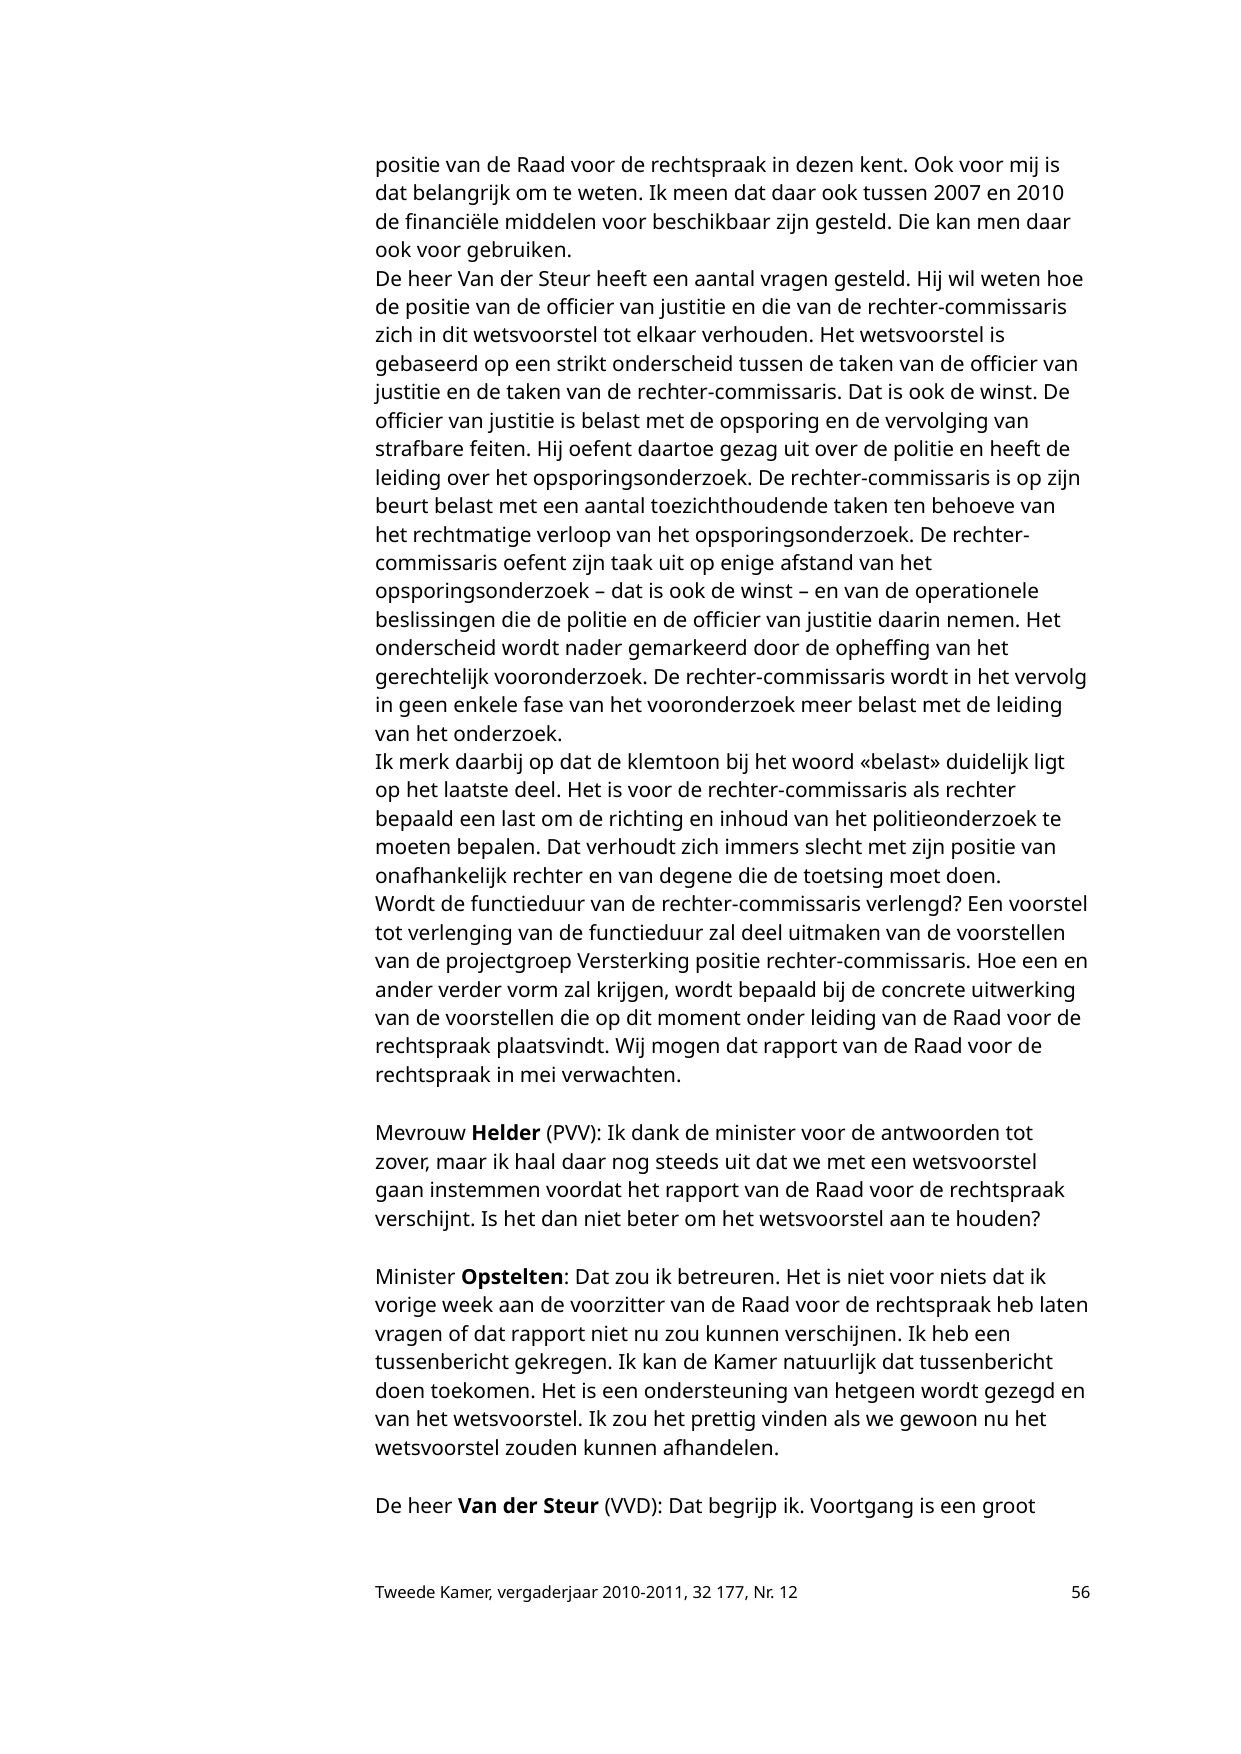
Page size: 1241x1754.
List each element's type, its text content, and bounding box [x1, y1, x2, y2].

text De heer Van der Steur heeft een aantal vragen gesteld. Hij wil weten hoe de positie van de officier van justitie en die van de rechter-commissaris zich in dit wetsvoorstel tot elkaar verhouden. Het wetsvoorstel is gebaseerd op een strikt onderscheid tussen de taken van de officier van justitie en de taken van de rechter-commissaris. Dat is ook de winst. De officier van justitie is belast met de opsporing en de vervolging van strafbare feiten. Hij oefent daartoe gezag uit over de politie en heeft de leiding over het opsporingsonderzoek. De rechter-commissaris is op zijn beurt belast met een aantal toezichthoudende taken ten behoeve van het rechtmatige verloop van het opsporingsonderzoek. De rechter-commissaris oefent zijn taak uit op enige afstand van het opsporingsonderzoek – dat is ook de winst – en van de operationele beslissingen die de politie en de officier van justitie daarin nemen. Het onderscheid wordt nader gemarkeerd door de opheffing van het gerechtelijk vooronderzoek. De rechter-commissaris wordt in het vervolg in geen enkele fase van het vooronderzoek meer belast met de leiding van het onderzoek. [375, 264, 1090, 747]
text Wordt de functieduur van de rechter-commissaris verlengd? Een voorstel tot verlenging van de functieduur zal deel uitmaken van de voorstellen van de projectgroep Versterking positie rechter-commissaris. Hoe een en ander verder vorm zal krijgen, wordt bepaald bij de concrete uitwerking van de voorstellen die op dit moment onder leiding van de Raad voor de rechtspraak plaatsvindt. Wij mogen dat rapport van de Raad voor de rechtspraak in mei verwachten. [375, 889, 1090, 1088]
text Minister Opstelten: Dat zou ik betreuren. Het is niet voor niets dat ik vorige week aan de voorzitter van de Raad voor de rechtspraak heb laten vragen of dat rapport niet nu zou kunnen verschijnen. Ik heb een tussenbericht gekregen. Ik kan de Kamer natuurlijk dat tussenbericht doen toekomen. Het is een ondersteuning van hetgeen wordt gezegd en van het wetsvoorstel. Ik zou het prettig vinden als we gewoon nu het wetsvoorstel zouden kunnen afhandelen. [375, 1262, 1090, 1461]
text De heer Van der Steur (VVD): Dat begrijp ik. Voortgang is een groot [375, 1491, 1090, 1520]
text positie van de Raad voor de rechtspraak in dezen kent. Ook voor mij is dat belangrijk om te weten. Ik meen dat daar ook tussen 2007 en 2010 de financiële middelen voor beschikbaar zijn gesteld. Die kan men daar ook voor gebruiken. [375, 150, 1090, 264]
text Mevrouw Helder (PVV): Ik dank de minister voor de antwoorden tot zover, maar ik haal daar nog steeds uit dat we met een wetsvoorstel gaan instemmen voordat het rapport van de Raad voor de rechtspraak verschijnt. Is het dan niet beter om het wetsvoorstel aan te houden? [375, 1118, 1090, 1232]
text Ik merk daarbij op dat de klemtoon bij het woord «belast» duidelijk ligt op het laatste deel. Het is voor de rechter-commissaris als rechter bepaald een last om de richting en inhoud van het politieonderzoek te moeten bepalen. Dat verhoudt zich immers slecht met zijn positie van onafhankelijk rechter en van degene die de toetsing moet doen. [375, 747, 1090, 889]
